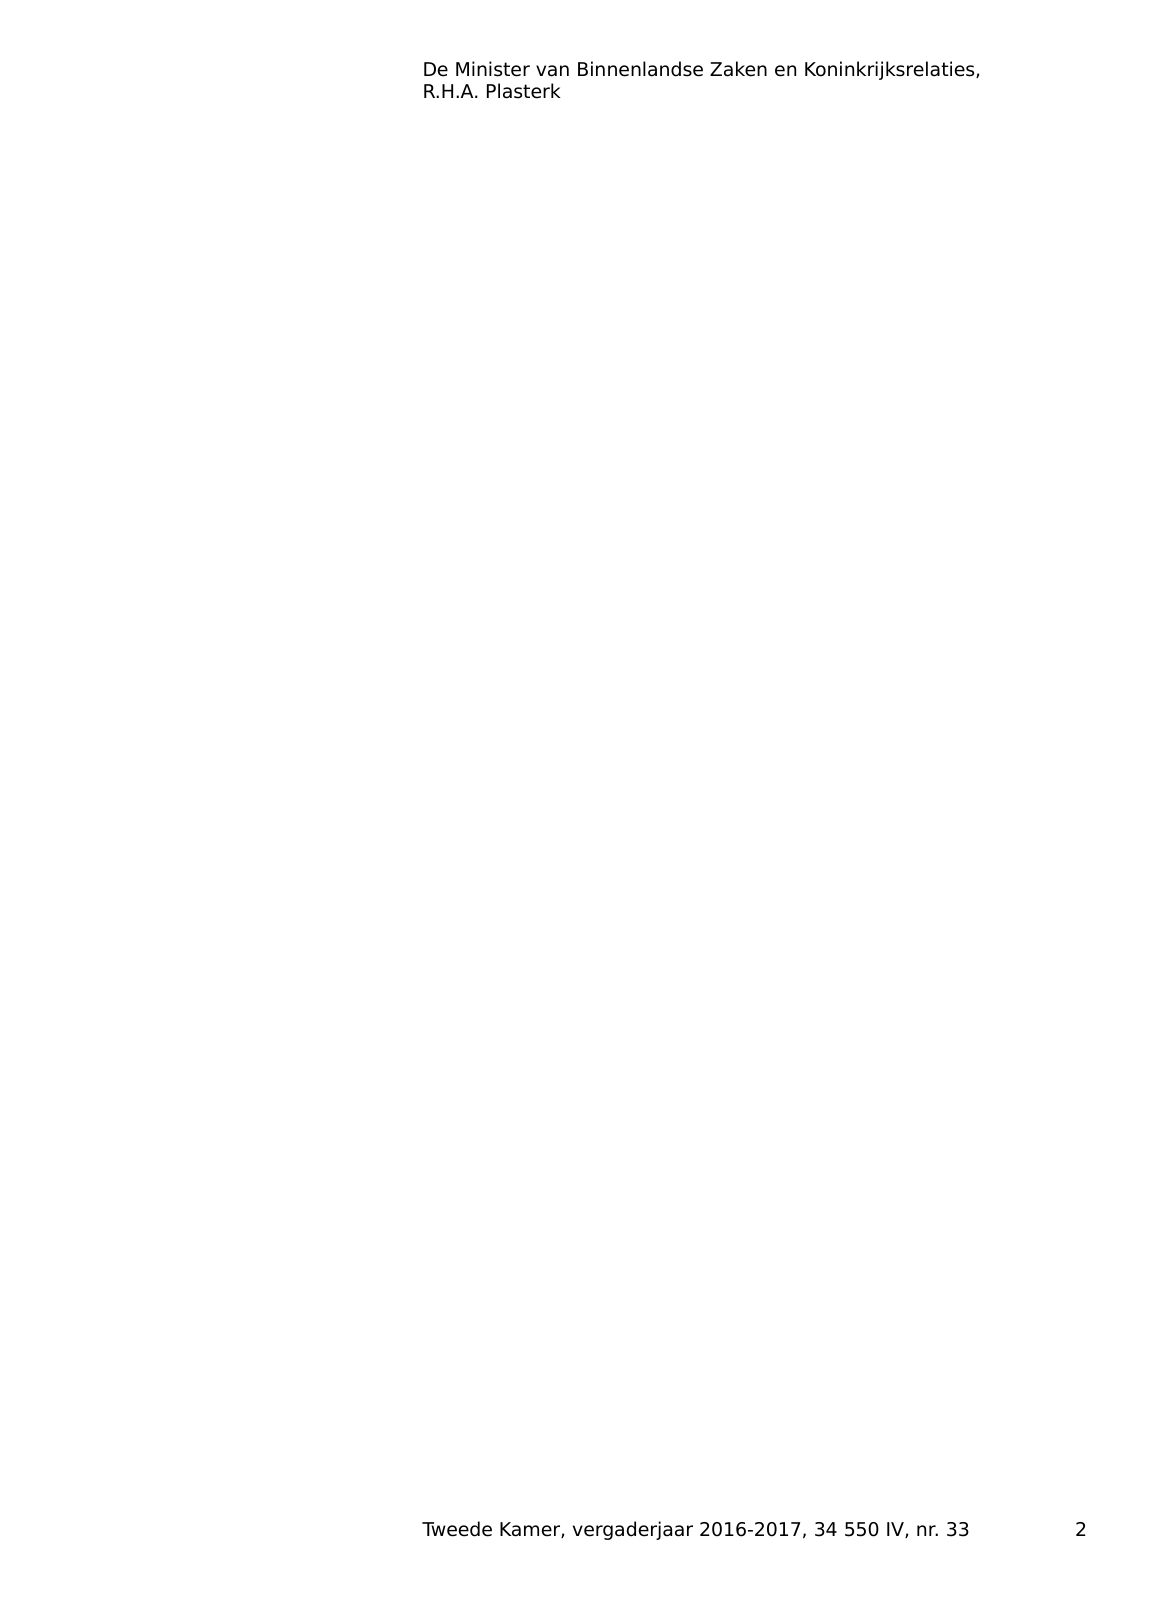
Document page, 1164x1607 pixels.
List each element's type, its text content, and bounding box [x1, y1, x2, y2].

text De Minister van Binnenlandse Zaken en Koninkrijksrelaties, R.H.A. Plasterk [422, 59, 1087, 103]
